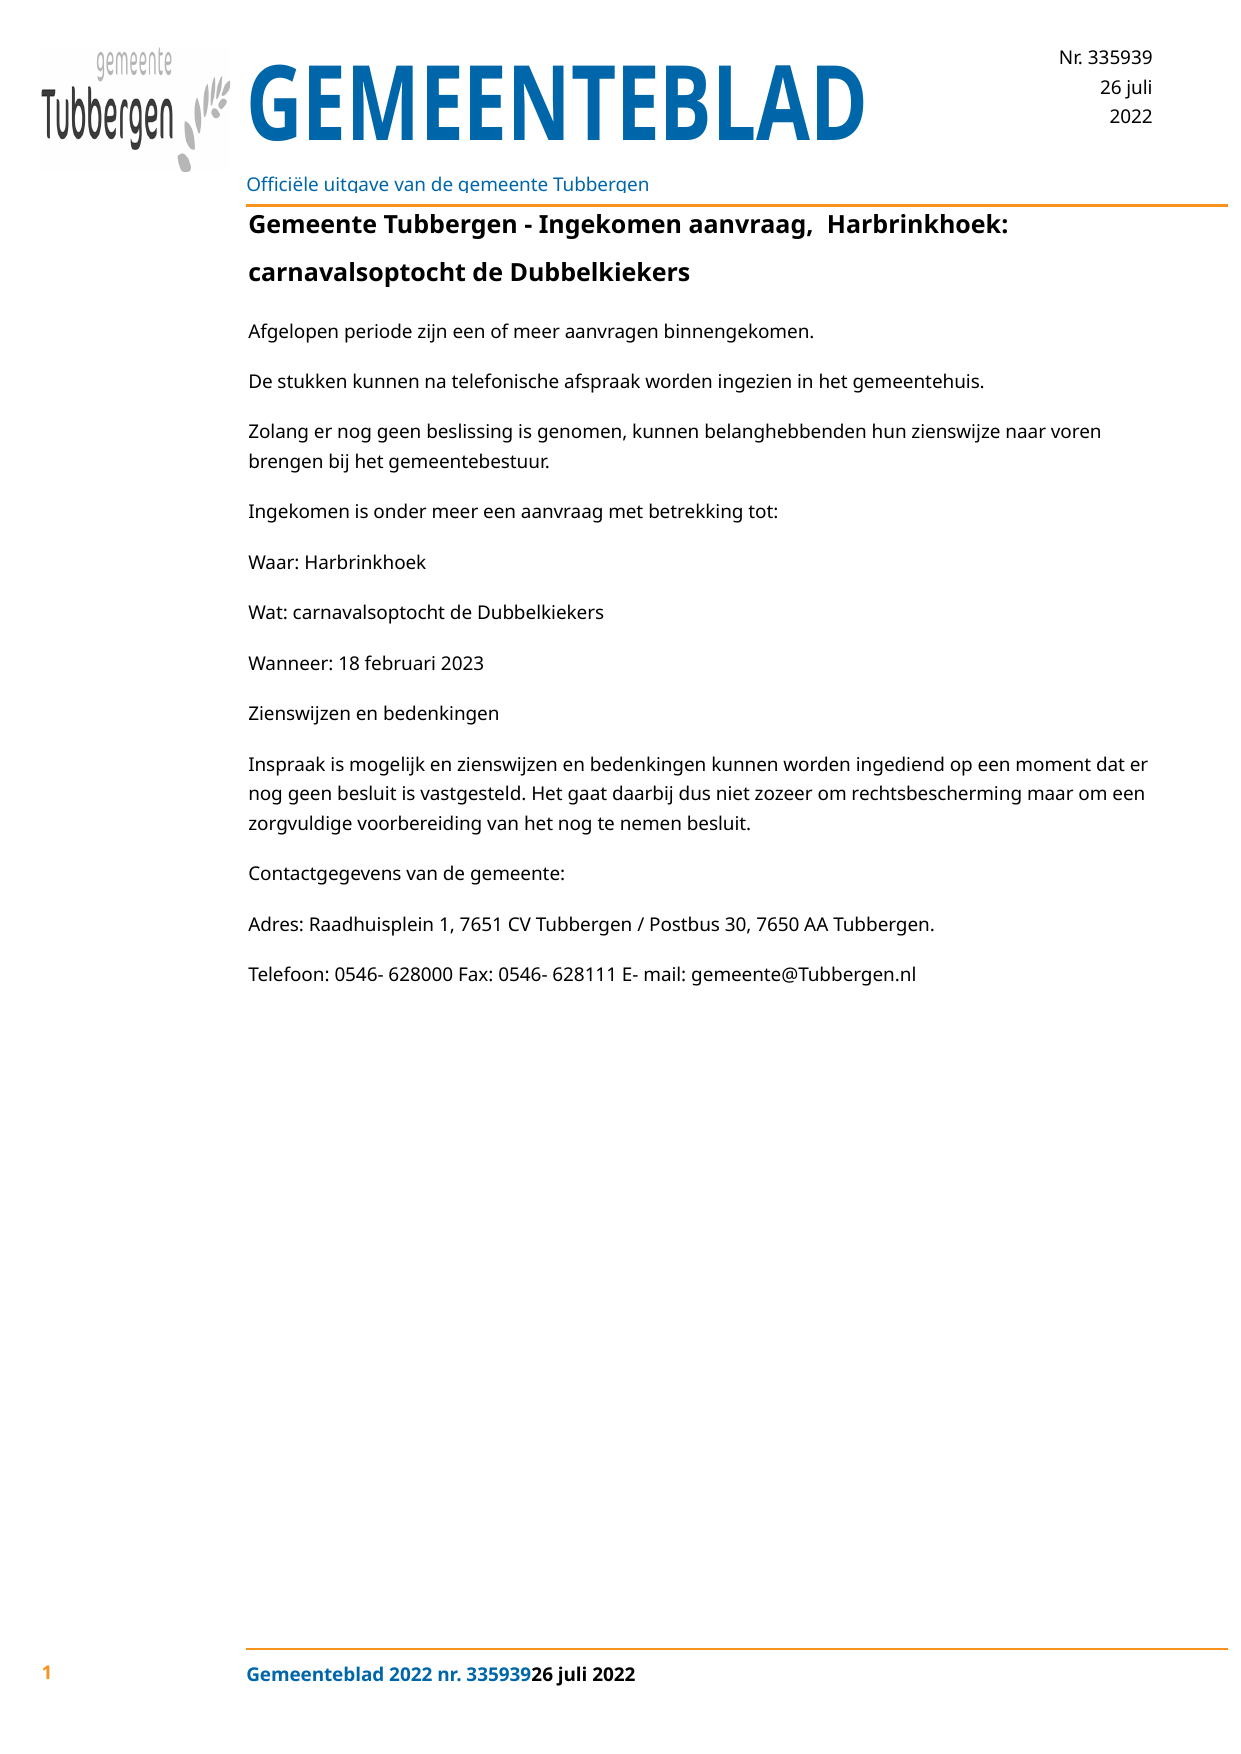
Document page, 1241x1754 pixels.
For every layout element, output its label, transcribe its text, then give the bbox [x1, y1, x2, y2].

text Zienswijzen en bedenkingen [248, 700, 1152, 726]
text Afgelopen periode zijn een of meer aanvragen binnengekomen. [248, 318, 1152, 344]
text Adres: Raadhuisplein 1, 7651 CV Tubbergen / Postbus 30, 7650 AA Tubbergen. [248, 911, 1152, 937]
text Inspraak is mogelijk en zienswijzen en bedenkingen kunnen worden ingediend op een moment dat er nog geen besluit is vastgesteld. Het gaat daarbij dus niet zozeer om rechtsbescherming maar om een zorgvuldige voorbereiding van het nog te nemen besluit. [248, 751, 1152, 836]
text Contactgegevens van de gemeente: [248, 860, 1152, 886]
text Gemeente Tubbergen - Ingekomen aanvraag, Harbrinkhoek: carnavalsoptocht de Dubbelkiekers [248, 207, 1152, 288]
text Telefoon: 0546- 628000 Fax: 0546- 628111 E- mail: gemeente@Tubbergen.nl [248, 961, 1152, 987]
text Zolang er nog geen beslissing is genomen, kunnen belanghebbenden hun zienswijze naar voren brengen bij het gemeentebestuur. [248, 419, 1152, 474]
text Wat: carnavalsoptocht de Dubbelkiekers [248, 599, 1152, 625]
picture [41, 47, 231, 172]
text De stukken kunnen na telefonische afspraak worden ingezien in het gemeentehuis. [248, 368, 1152, 394]
text Wanneer: 18 februari 2023 [248, 650, 1152, 676]
text Ingekomen is onder meer een aanvraag met betrekking tot: [248, 499, 1152, 524]
text Waar: Harbrinkhoek [248, 549, 1152, 575]
